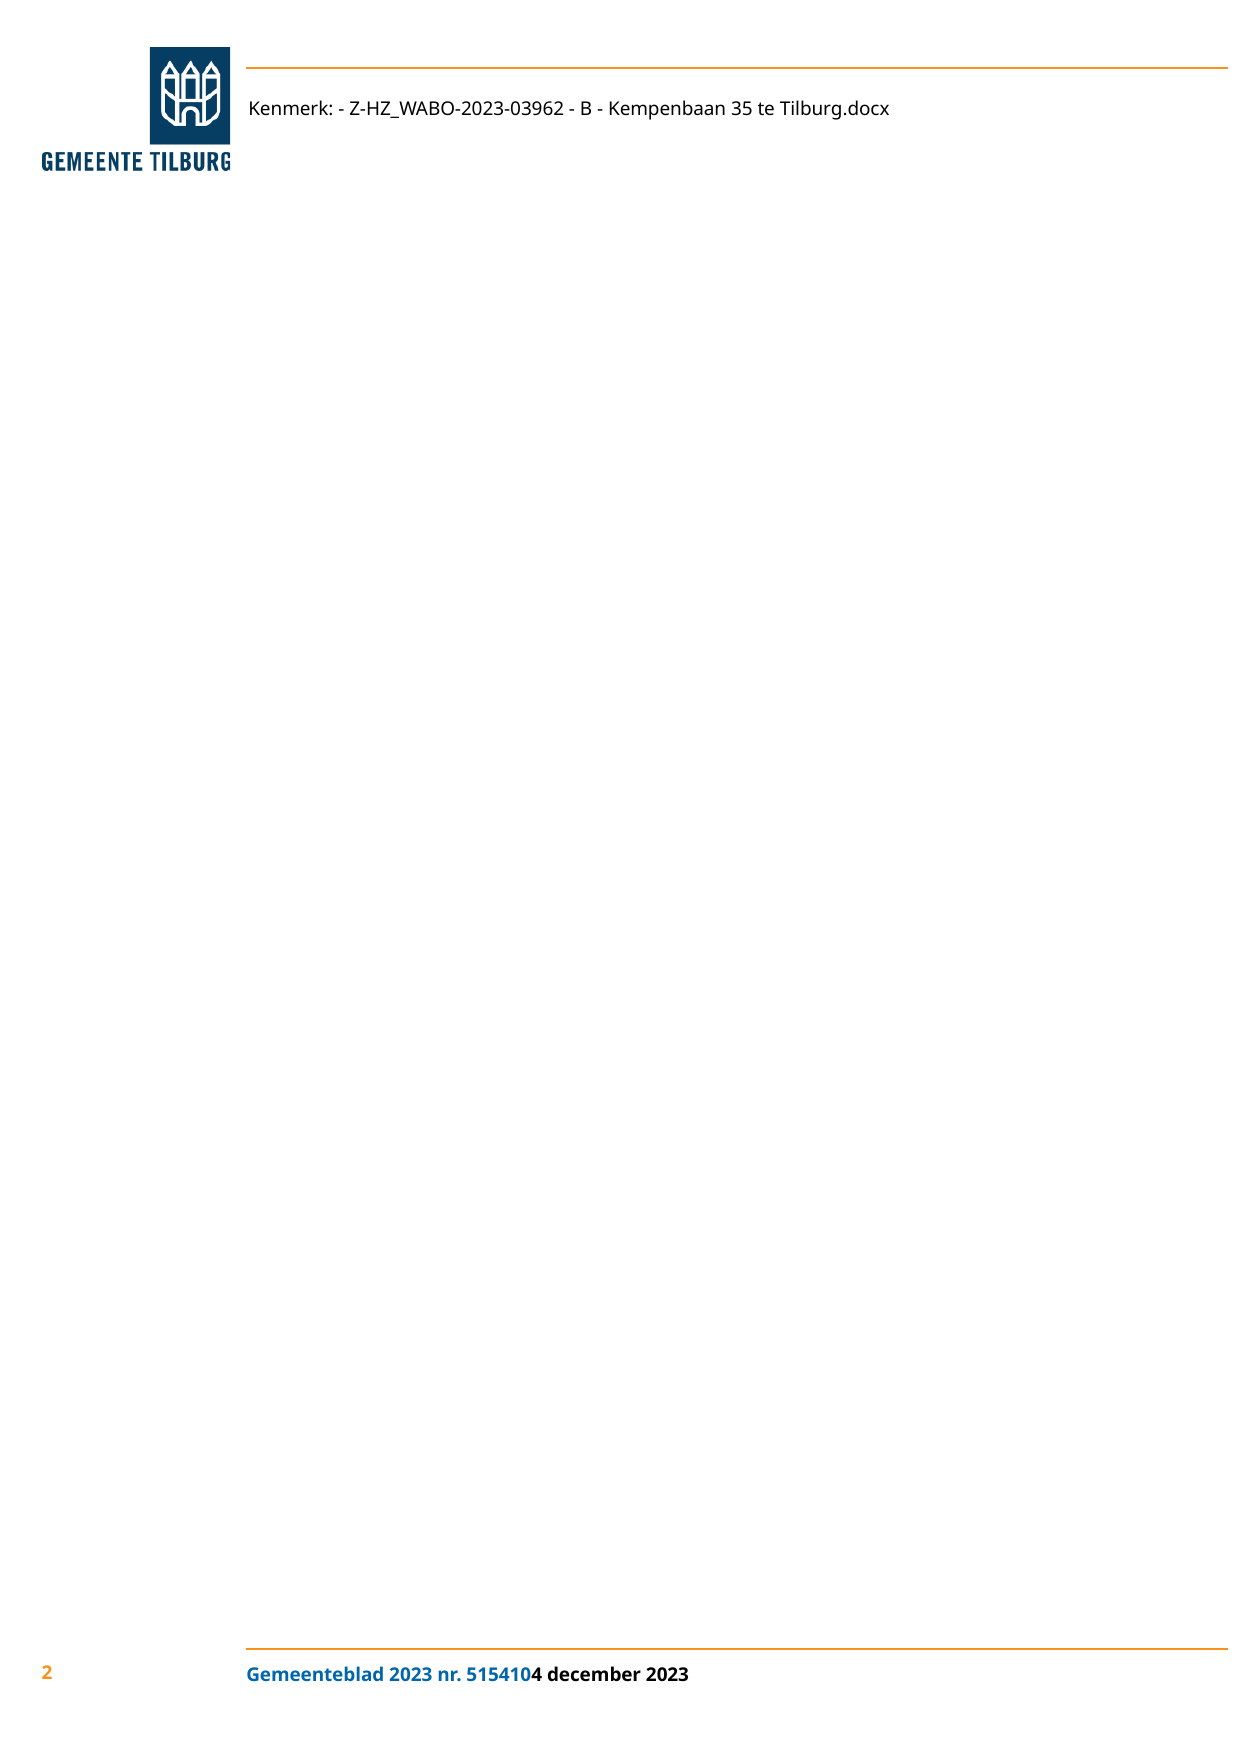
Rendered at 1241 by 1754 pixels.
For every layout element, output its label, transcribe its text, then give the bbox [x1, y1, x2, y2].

text Kenmerk: - Z-HZ_WABO-2023-03962 - B - Kempenbaan 35 te Tilburg.docx [248, 95, 1152, 121]
picture [41, 47, 231, 172]
